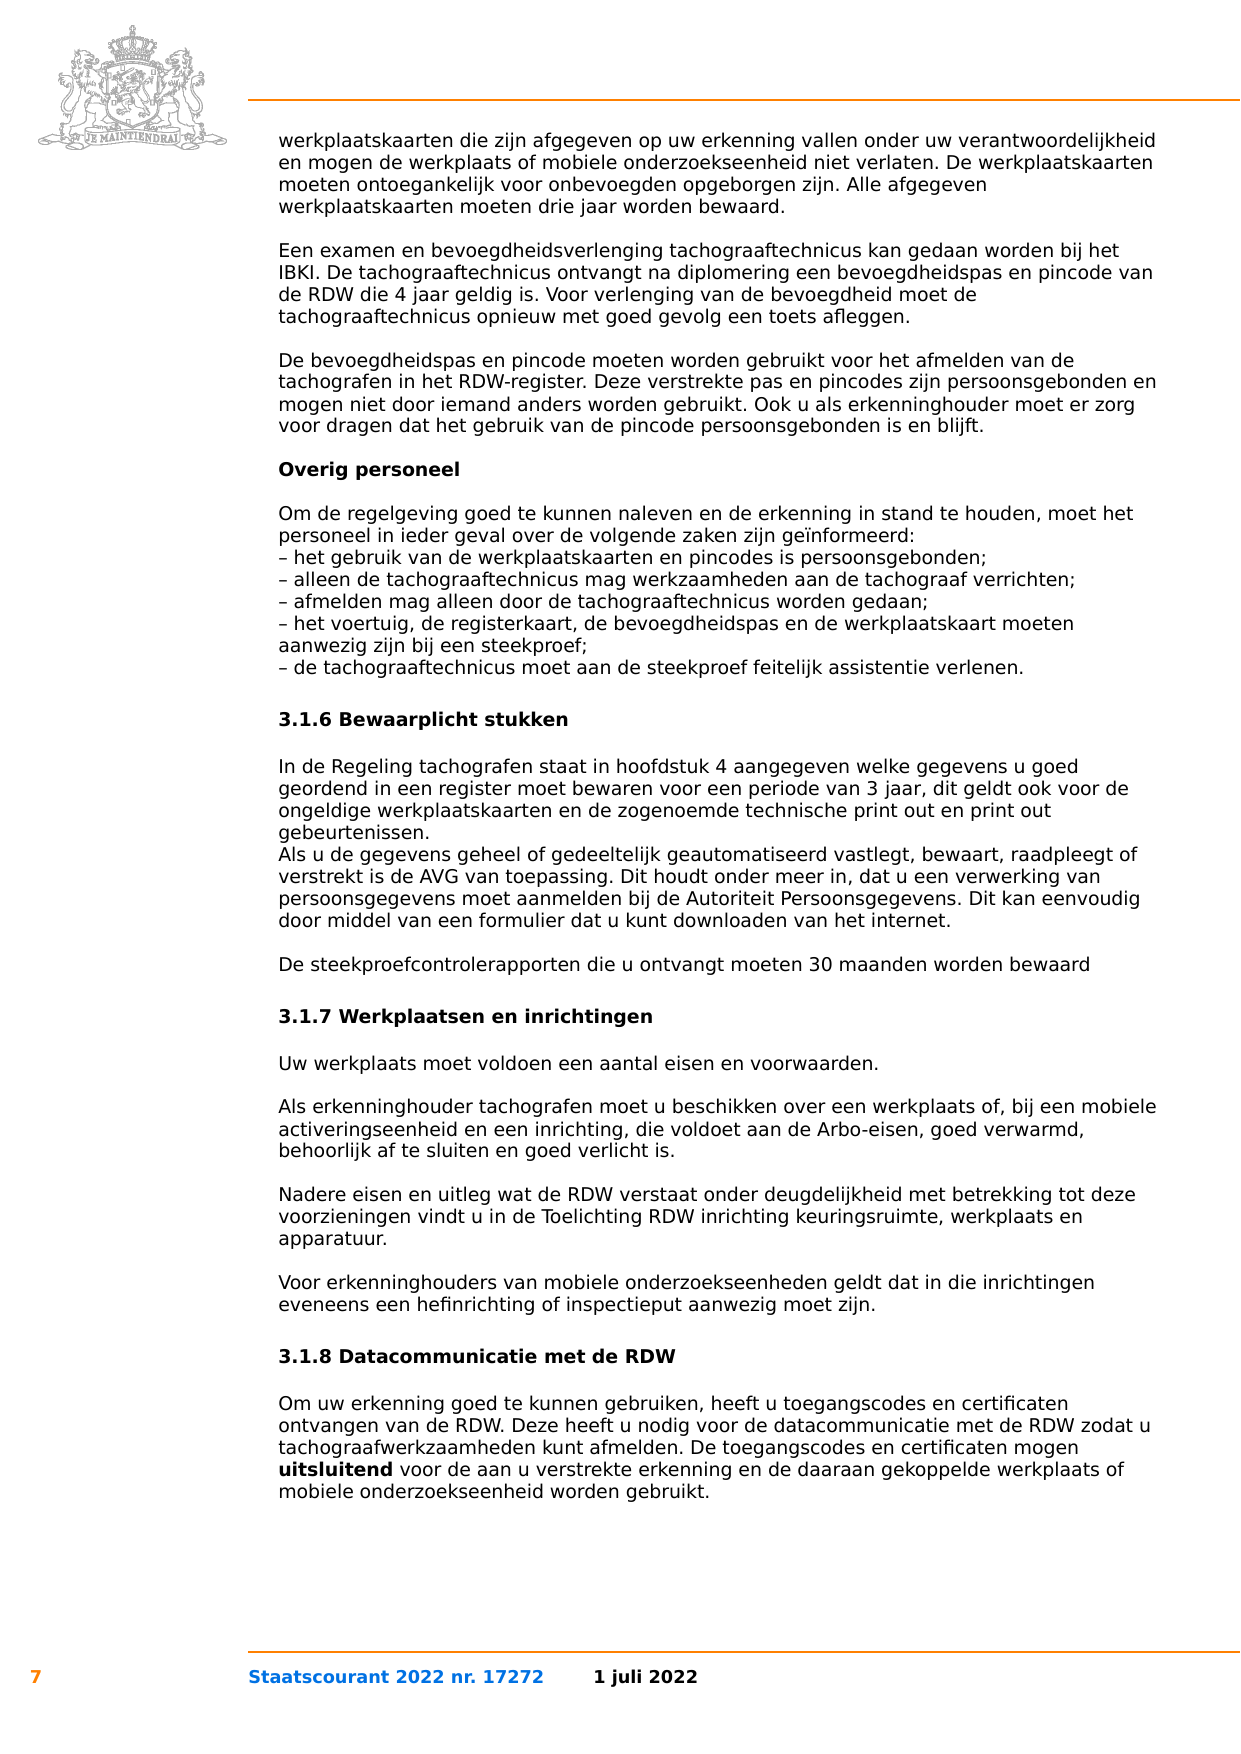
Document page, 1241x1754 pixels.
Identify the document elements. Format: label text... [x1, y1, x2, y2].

text – afmelden mag alleen door de tachograaftechnicus worden gedaan; [278, 591, 1163, 613]
text Uw werkplaats moet voldoen een aantal eisen en voorwaarden. [278, 1053, 1163, 1074]
text Om de regelgeving goed te kunnen naleven en de erkenning in stand te houden, moet het personeel in ieder geval over de volgende zaken zijn geïnformeerd: [278, 503, 1163, 547]
picture [38, 25, 227, 150]
text De bevoegdheidspas en pincode moeten worden gebruikt voor het afmelden van de tachografen in het RDW-register. Deze verstrekte pas en pincodes zijn persoonsgebonden en mogen niet door iemand anders worden gebruikt. Ook u als erkenninghouder moet er zorg voor dragen dat het gebruik van de pincode persoonsgebonden is en blijft. [278, 349, 1163, 437]
subtitle 3.1.7 Werkplaatsen en inrichtingen [278, 1006, 1163, 1028]
text Nadere eisen en uitleg wat de RDW verstaat onder deugdelijkheid met betrekking tot deze voorzieningen vindt u in de Toelichting RDW inrichting keuringsruimte, werkplaats en apparatuur. [278, 1184, 1163, 1250]
text In de Regeling tachografen staat in hoofdstuk 4 aangegeven welke gegevens u goed geordend in een register moet bewaren voor een periode van 3 jaar, dit geldt ook voor de ongeldige werkplaatskaarten en de zogenoemde technische print out en print out gebeurtenissen. [278, 756, 1163, 844]
text – het gebruik van de werkplaatskaarten en pincodes is persoonsgebonden; [278, 547, 1163, 569]
text Om uw erkenning goed te kunnen gebruiken, heeft u toegangscodes en certificaten ontvangen van de RDW. Deze heeft u nodig voor de datacommunicatie met de RDW zodat u tachograafwerkzaamheden kunt afmelden. De toegangscodes en certificaten mogen uitsluitend voor de aan u verstrekte erkenning en de daaraan gekoppelde werkplaats of mobiele onderzoekseenheid worden gebruikt. [278, 1393, 1163, 1503]
text werkplaatskaarten die zijn afgegeven op uw erkenning vallen onder uw verantwoordelijkheid en mogen de werkplaats of mobiele onderzoekseenheid niet verlaten. De werkplaatskaarten moeten ontoegankelijk voor onbevoegden opgeborgen zijn. Alle afgegeven werkplaatskaarten moeten drie jaar worden bewaard. [278, 130, 1163, 218]
text – de tachograaftechnicus moet aan de steekproef feitelijk assistentie verlenen. [278, 657, 1163, 679]
text De steekproefcontrolerapporten die u ontvangt moeten 30 maanden worden bewaard [278, 954, 1163, 976]
text Voor erkenninghouders van mobiele onderzoekseenheden geldt dat in die inrichtingen eveneens een hefinrichting of inspectieput aanwezig moet zijn. [278, 1272, 1163, 1316]
text Een examen en bevoegdheidsverlenging tachograaftechnicus kan gedaan worden bij het IBKI. De tachograaftechnicus ontvangt na diplomering een bevoegdheidspas en pincode van de RDW die 4 jaar geldig is. Voor verlenging van de bevoegdheid moet de tachograaftechnicus opnieuw met goed gevolg een toets afleggen. [278, 240, 1163, 328]
subtitle Overig personeel [278, 459, 1163, 481]
text – alleen de tachograaftechnicus mag werkzaamheden aan de tachograaf verrichten; [278, 569, 1163, 591]
text Als u de gegevens geheel of gedeeltelijk geautomatiseerd vastlegt, bewaart, raadpleegt of verstrekt is de AVG van toepassing. Dit houdt onder meer in, dat u een verwerking van persoonsgegevens moet aanmelden bij de Autoriteit Persoonsgegevens. Dit kan eenvoudig door middel van een formulier dat u kunt downloaden van het internet. [278, 844, 1163, 932]
text Als erkenninghouder tachografen moet u beschikken over een werkplaats of, bij een mobiele activeringseenheid en een inrichting, die voldoet aan de Arbo-eisen, goed verwarmd, behoorlijk af te sluiten en goed verlicht is. [278, 1096, 1163, 1162]
subtitle 3.1.6 Bewaarplicht stukken [278, 709, 1163, 731]
text – het voertuig, de registerkaart, de bevoegdheidspas en de werkplaatskaart moeten aanwezig zijn bij een steekproef; [278, 613, 1163, 657]
subtitle 3.1.8 Datacommunicatie met de RDW [278, 1346, 1163, 1368]
